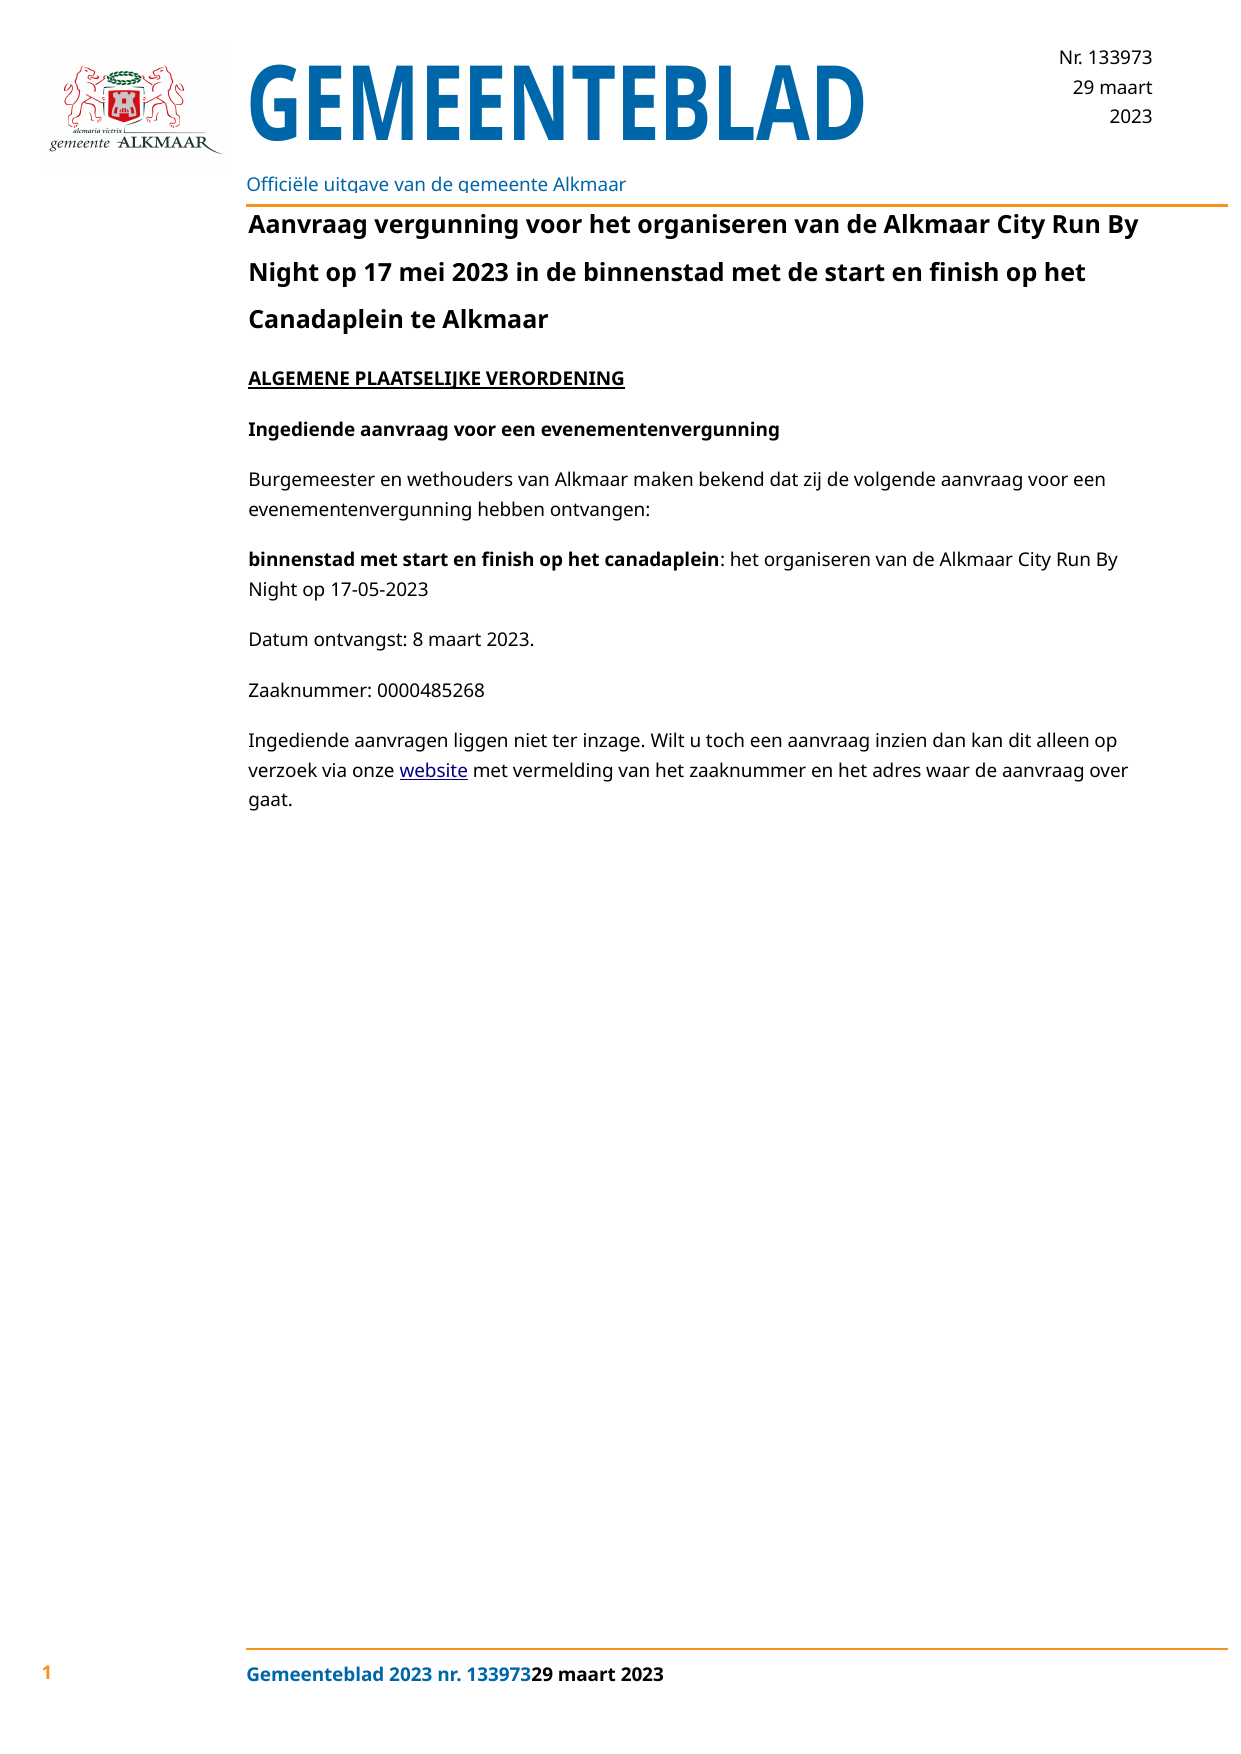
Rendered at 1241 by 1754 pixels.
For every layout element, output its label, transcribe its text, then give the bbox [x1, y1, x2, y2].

text Ingediende aanvragen liggen niet ter inzage. Wilt u toch een aanvraag inzien dan kan dit alleen op verzoek via onze website met vermelding van het zaaknummer en het adres waar de aanvraag over gaat. [248, 727, 1152, 812]
picture [41, 47, 231, 172]
text Aanvraag vergunning voor het organiseren van de Alkmaar City Run By Night op 17 mei 2023 in de binnenstad met de start en finish op het Canadaplein te Alkmaar [248, 207, 1152, 336]
text Ingediende aanvraag voor een evenementenvergunning [248, 416, 1152, 442]
text Datum ontvangst: 8 maart 2023. [248, 626, 1152, 652]
text Burgemeester en wethouders van Alkmaar maken bekend dat zij de volgende aanvraag voor een evenementenvergunning hebben ontvangen: [248, 466, 1152, 522]
text binnenstad met start en finish op het canadaplein: het organiseren van de Alkmaar City Run By Night op 17-05-2023 [248, 546, 1152, 602]
text Zaaknummer: 0000485268 [248, 677, 1152, 702]
text ALGEMENE PLAATSELIJKE VERORDENING [248, 366, 1152, 391]
